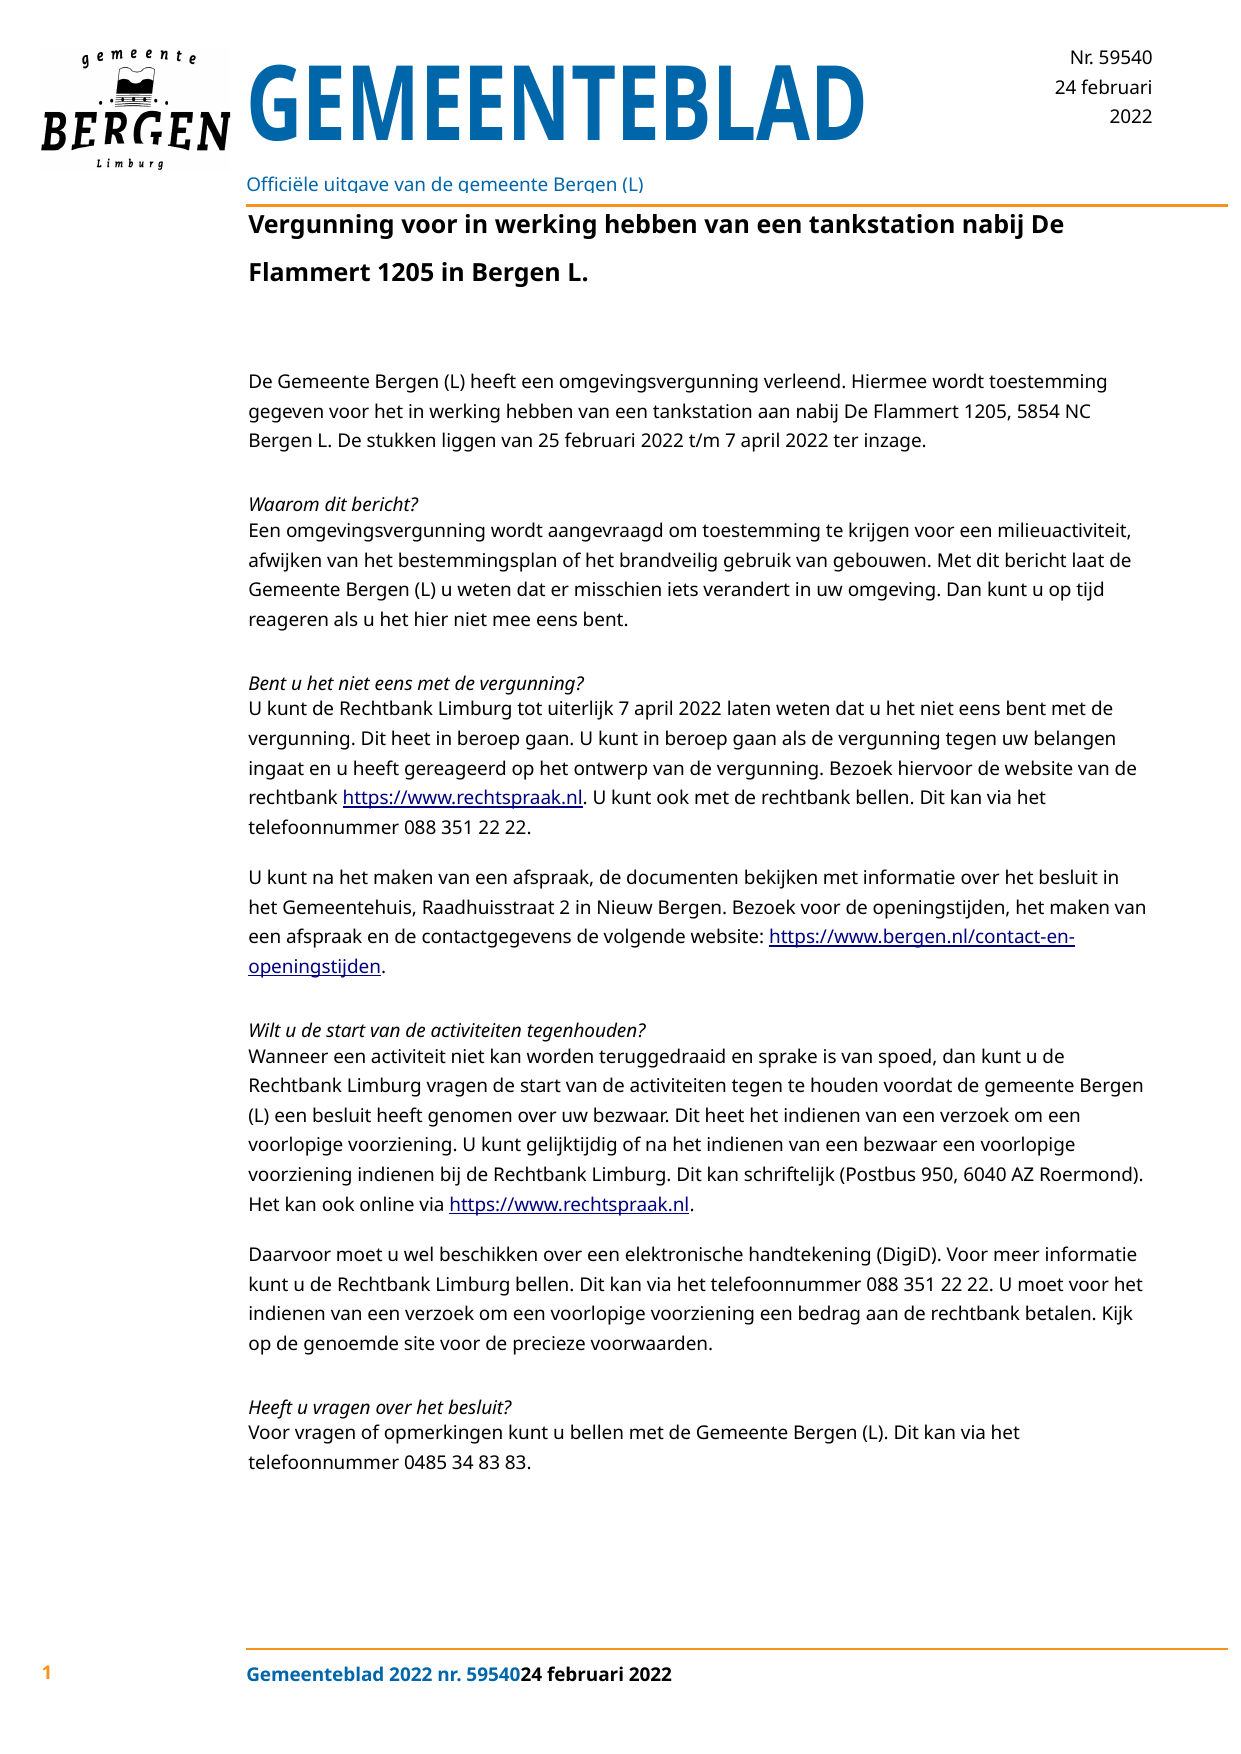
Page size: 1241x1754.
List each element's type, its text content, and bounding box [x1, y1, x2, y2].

text De Gemeente Bergen (L) heeft een omgevingsvergunning verleend. Hiermee wordt toestemming gegeven voor het in werking hebben van een tankstation aan nabij De Flammert 1205, 5854 NC Bergen L. De stukken liggen van 25 februari 2022 t/m 7 april 2022 ter inzage. [248, 368, 1152, 453]
text Bent u het niet eens met de vergunning? [248, 670, 1152, 696]
picture [41, 47, 231, 172]
text Voor vragen of opmerkingen kunt u bellen met de Gemeente Bergen (L). Dit kan via het telefoonnummer 0485 34 83 83. [248, 1419, 1152, 1475]
text U kunt na het maken van een afspraak, de documenten bekijken met informatie over het besluit in het Gemeentehuis, Raadhuisstraat 2 in Nieuw Bergen. Bezoek voor de openingstijden, het maken van een afspraak en de contactgegevens de volgende website: https://www.bergen.nl/contact-en-openingstijden. [248, 864, 1152, 979]
text U kunt de Rechtbank Limburg tot uiterlijk 7 april 2022 laten weten dat u het niet eens bent met de vergunning. Dit heet in beroep gaan. U kunt in beroep gaan als de vergunning tegen uw belangen ingaat en u heeft gereageerd op het ontwerp van de vergunning. Bezoek hiervoor de website van de rechtbank https://www.rechtspraak.nl. U kunt ook met de rechtbank bellen. Dit kan via het telefoonnummer 088 351 22 22. [248, 696, 1152, 840]
text Wilt u de start van de activiteiten tegenhouden? [248, 1017, 1152, 1043]
text Een omgevingsvergunning wordt aangevraagd om toestemming te krijgen voor een milieuactiviteit, afwijken van het bestemmingsplan of het brandveilig gebruik van gebouwen. Met dit bericht laat de Gemeente Bergen (L) u weten dat er misschien iets verandert in uw omgeving. Dan kunt u op tijd reageren als u het hier niet mee eens bent. [248, 517, 1152, 632]
text Vergunning voor in werking hebben van een tankstation nabij De Flammert 1205 in Bergen L. [248, 207, 1152, 288]
text Daarvoor moet u wel beschikken over een elektronische handtekening (DigiD). Voor meer informatie kunt u de Rechtbank Limburg bellen. Dit kan via het telefoonnummer 088 351 22 22. U moet voor het indienen van een verzoek om een voorlopige voorziening een bedrag aan de rechtbank betalen. Kijk op de genoemde site voor de precieze voorwaarden. [248, 1241, 1152, 1356]
text Heeft u vragen over het besluit? [248, 1394, 1152, 1419]
text Waarom dit bericht? [248, 491, 1152, 517]
text Wanneer een activiteit niet kan worden teruggedraaid en sprake is van spoed, dan kunt u de Rechtbank Limburg vragen de start van de activiteiten tegen te houden voordat de gemeente Bergen (L) een besluit heeft genomen over uw bezwaar. Dit heet het indienen van een verzoek om een voorlopige voorziening. U kunt gelijktijdig of na het indienen van een bezwaar een voorlopige voorziening indienen bij de Rechtbank Limburg. Dit kan schriftelijk (Postbus 950, 6040 AZ Roermond). Het kan ook online via https://www.rechtspraak.nl. [248, 1043, 1152, 1216]
